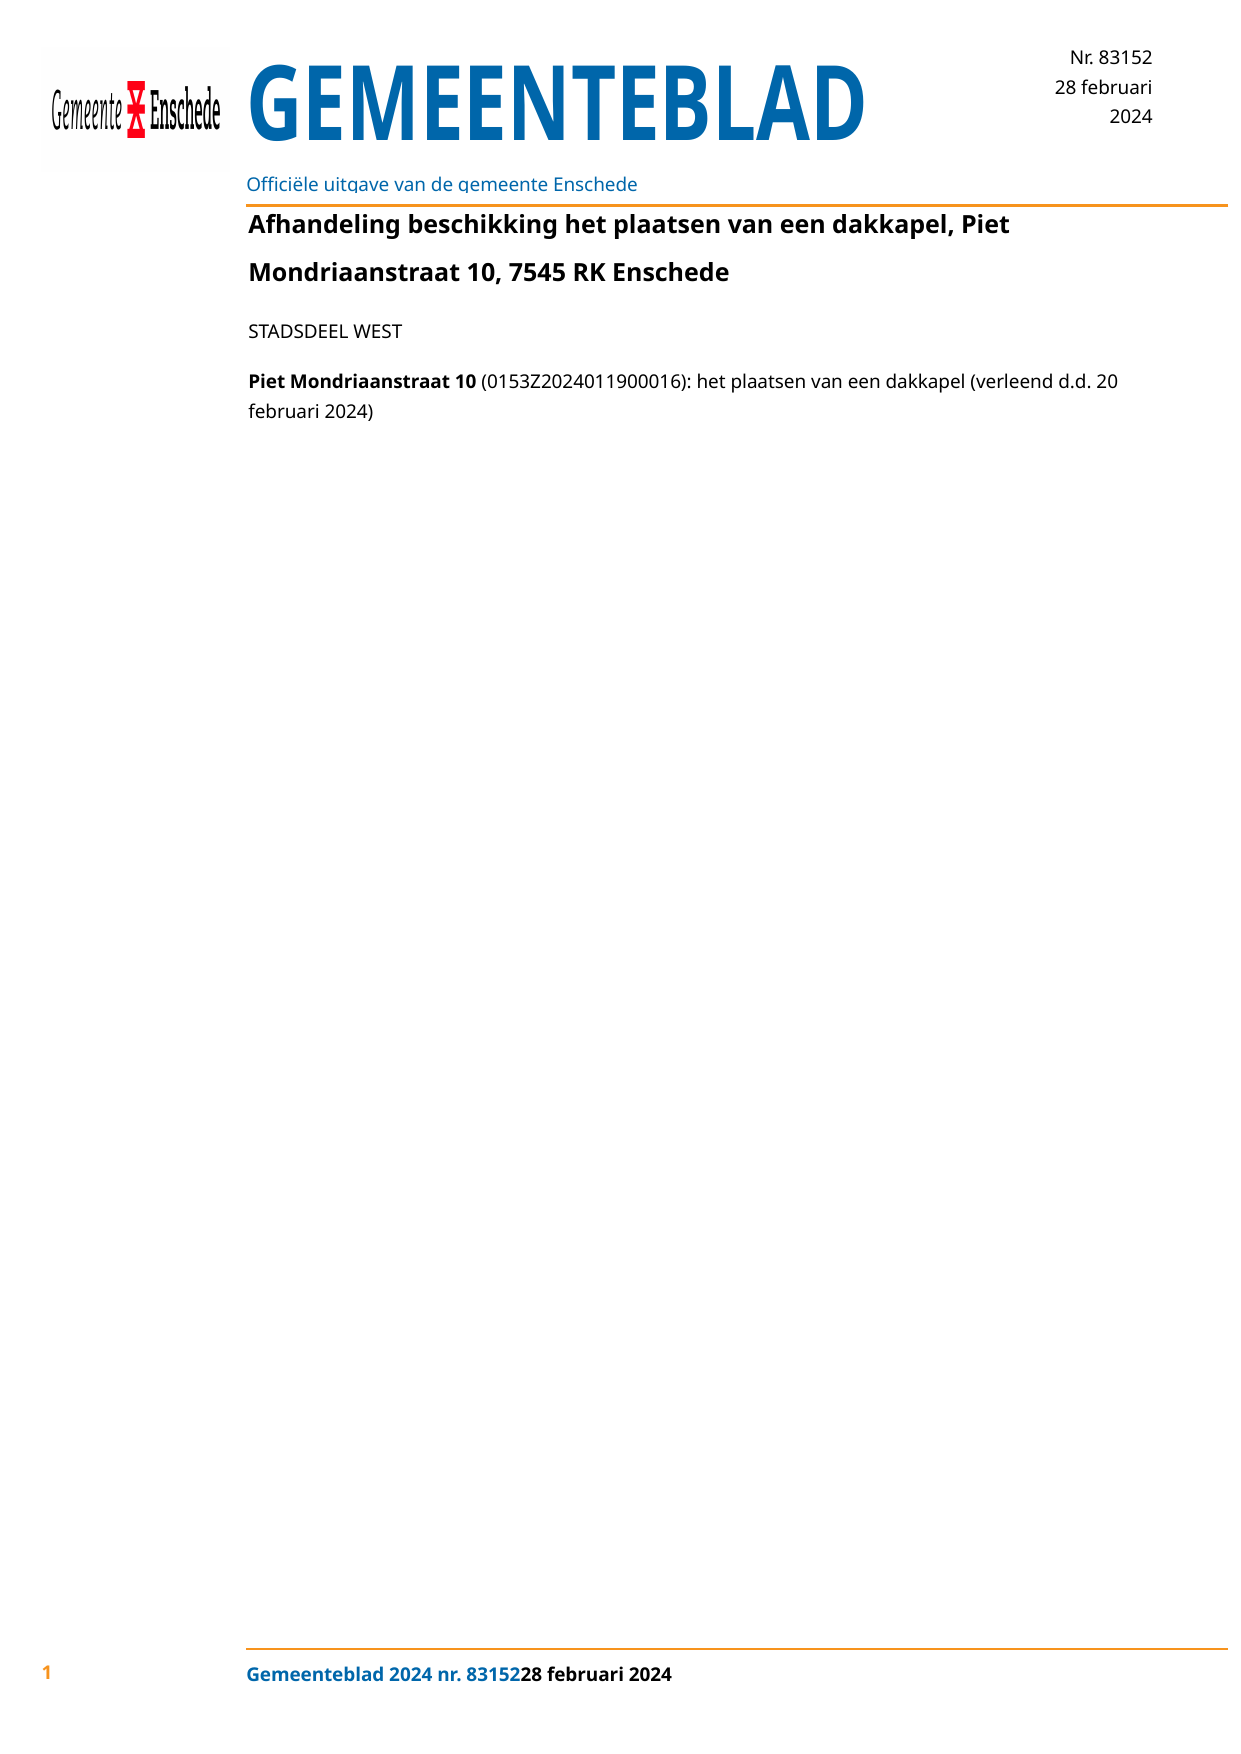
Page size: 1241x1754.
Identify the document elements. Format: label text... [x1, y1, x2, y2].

text STADSDEEL WEST [248, 318, 1152, 344]
text Afhandeling beschikking het plaatsen van een dakkapel, Piet Mondriaanstraat 10, 7545 RK Enschede [248, 207, 1152, 288]
picture [41, 47, 231, 172]
text Piet Mondriaanstraat 10 (0153Z2024011900016): het plaatsen van een dakkapel (verleend d.d. 20 februari 2024) [248, 368, 1152, 424]
